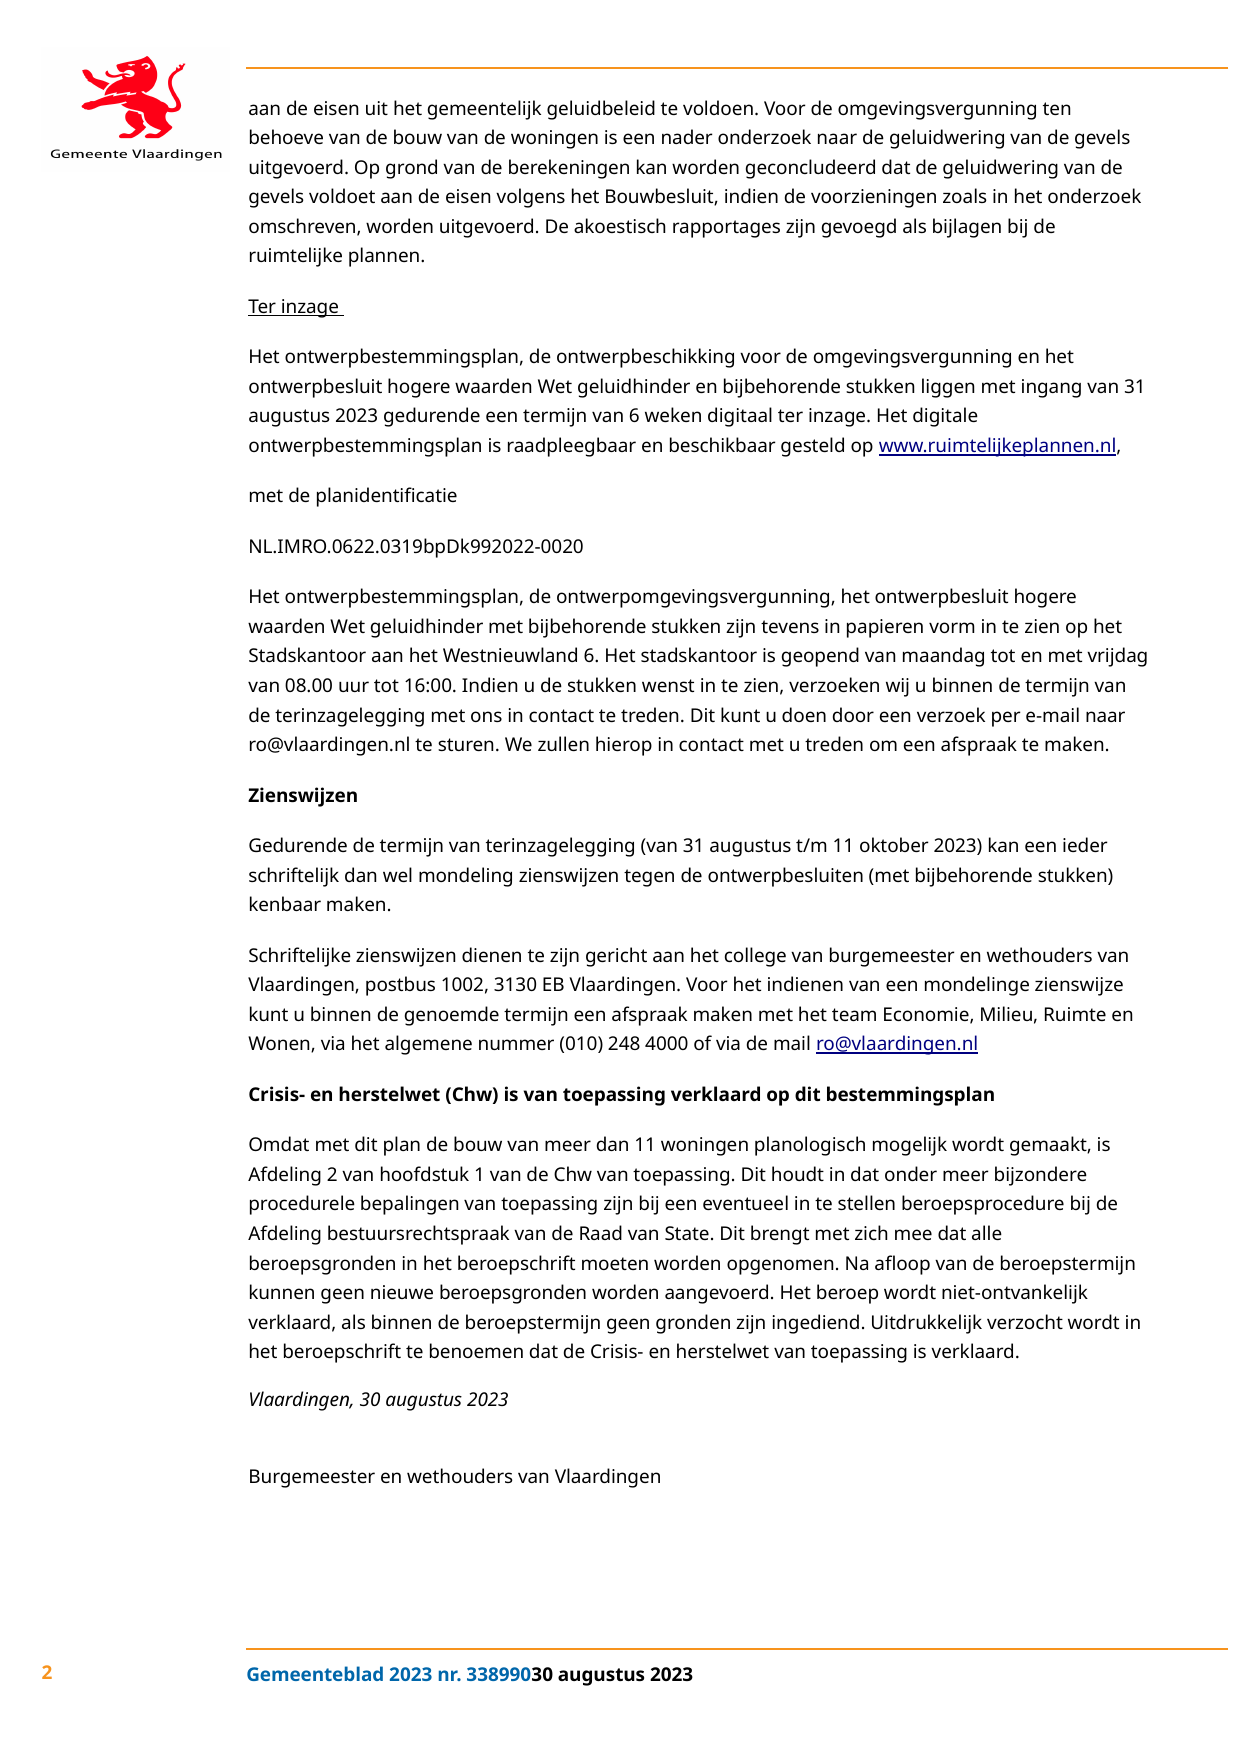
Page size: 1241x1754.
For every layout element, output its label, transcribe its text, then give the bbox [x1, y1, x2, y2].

text Burgemeester en wethouders van Vlaardingen [248, 1463, 1152, 1489]
text Gedurende de termijn van terinzagelegging (van 31 augustus t/m 11 oktober 2023) kan een ieder schriftelijk dan wel mondeling zienswijzen tegen de ontwerpbesluiten (met bijbehorende stukken) kenbaar maken. [248, 832, 1152, 917]
text aan de eisen uit het gemeentelijk geluidbeleid te voldoen. Voor de omgevingsvergunning ten behoeve van de bouw van de woningen is een nader onderzoek naar de geluidwering van de gevels uitgevoerd. Op grond van de berekeningen kan worden geconcludeerd dat de geluidwering van de gevels voldoet aan de eisen volgens het Bouwbesluit, indien de voorzieningen zoals in het onderzoek omschreven, worden uitgevoerd. De akoestisch rapportages zijn gevoegd als bijlagen bij de ruimtelijke plannen. [248, 95, 1152, 268]
text Ter inzage [248, 293, 1152, 319]
text Het ontwerpbestemmingsplan, de ontwerpomgevingsvergunning, het ontwerpbesluit hogere waarden Wet geluidhinder met bijbehorende stukken zijn tevens in papieren vorm in te zien op het Stadskantoor aan het Westnieuwland 6. Het stadskantoor is geopend van maandag tot en met vrijdag van 08.00 uur tot 16:00. Indien u de stukken wenst in te zien, verzoeken wij u binnen de termijn van de terinzagelegging met ons in contact te treden. Dit kunt u doen door een verzoek per e-mail naar ro@vlaardingen.nl te sturen. We zullen hierop in contact met u treden om een afspraak te maken. [248, 583, 1152, 757]
text Het ontwerpbestemmingsplan, de ontwerpbeschikking voor de omgevingsvergunning en het ontwerpbesluit hogere waarden Wet geluidhinder en bijbehorende stukken liggen met ingang van 31 augustus 2023 gedurende een termijn van 6 weken digitaal ter inzage. Het digitale ontwerpbestemmingsplan is raadpleegbaar en beschikbaar gesteld op www.ruimtelijkeplannen.nl, [248, 343, 1152, 458]
text met de planidentificatie [248, 483, 1152, 508]
picture [41, 47, 231, 172]
text Crisis- en herstelwet (Chw) is van toepassing verklaard op dit bestemmingsplan [248, 1081, 1152, 1107]
text Vlaardingen, 30 augustus 2023 [248, 1386, 1152, 1412]
text Schriftelijke zienswijzen dienen te zijn gericht aan het college van burgemeester en wethouders van Vlaardingen, postbus 1002, 3130 EB Vlaardingen. Voor het indienen van een mondelinge zienswijze kunt u binnen de genoemde termijn een afspraak maken met het team Economie, Milieu, Ruimte en Wonen, via het algemene nummer (010) 248 4000 of via de mail ro@vlaardingen.nl [248, 942, 1152, 1056]
text Zienswijzen [248, 782, 1152, 808]
text Omdat met dit plan de bouw van meer dan 11 woningen planologisch mogelijk wordt gemaakt, is Afdeling 2 van hoofdstuk 1 van de Chw van toepassing. Dit houdt in dat onder meer bijzondere procedurele bepalingen van toepassing zijn bij een eventueel in te stellen beroepsprocedure bij de Afdeling bestuursrechtspraak van de Raad van State. Dit brengt met zich mee dat alle beroepsgronden in het beroepschrift moeten worden opgenomen. Na afloop van de beroepstermijn kunnen geen nieuwe beroepsgronden worden aangevoerd. Het beroep wordt niet-ontvankelijk verklaard, als binnen de beroepstermijn geen gronden zijn ingediend. Uitdrukkelijk verzocht wordt in het beroepschrift te benoemen dat de Crisis- en herstelwet van toepassing is verklaard. [248, 1131, 1152, 1364]
text NL.IMRO.0622.0319bpDk992022-0020 [248, 533, 1152, 559]
